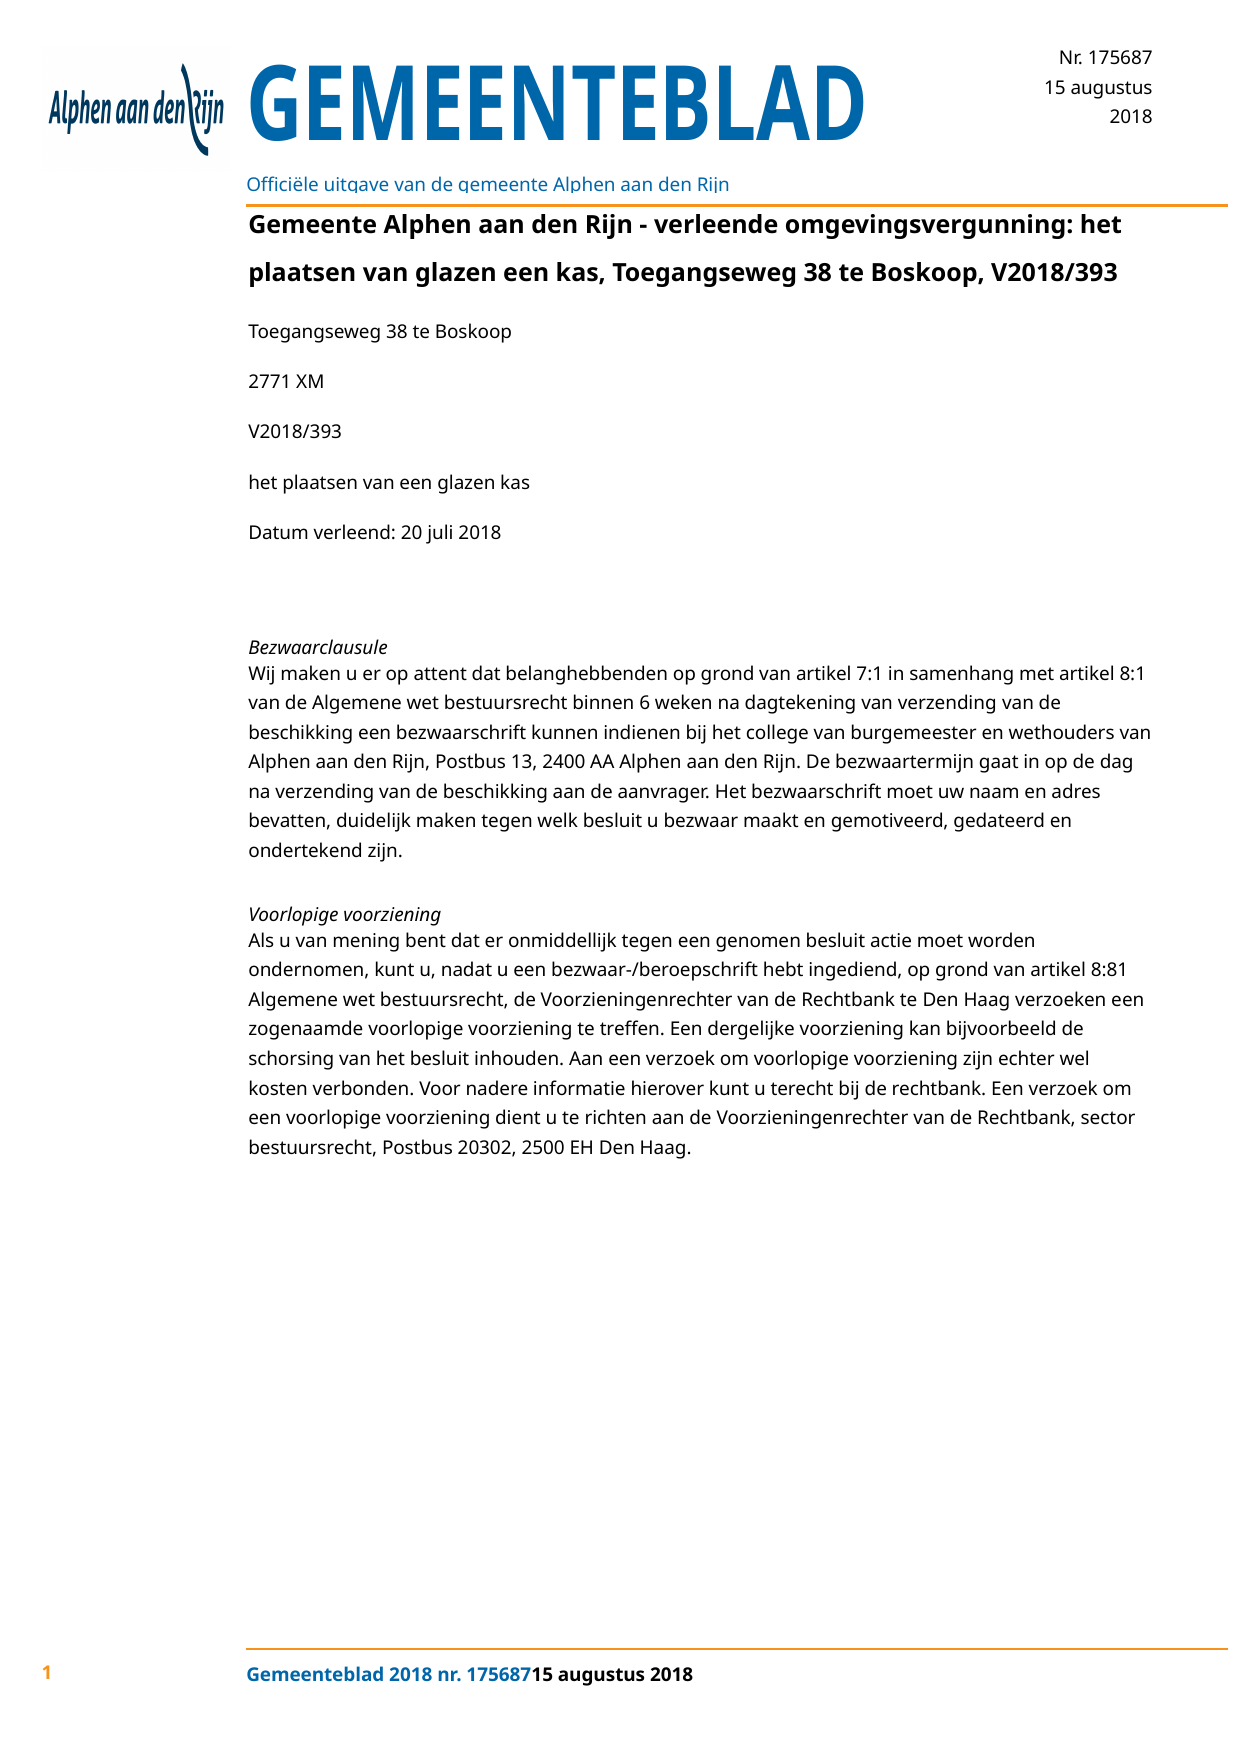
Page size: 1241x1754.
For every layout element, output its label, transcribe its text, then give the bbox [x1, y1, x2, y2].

text Als u van mening bent dat er onmiddellijk tegen een genomen besluit actie moet worden ondernomen, kunt u, nadat u een bezwaar-/beroepschrift hebt ingediend, op grond van artikel 8:81 Algemene wet bestuursrecht, de Voorzieningenrechter van de Rechtbank te Den Haag verzoeken een zogenaamde voorlopige voorziening te treffen. Een dergelijke voorziening kan bijvoorbeeld de schorsing van het besluit inhouden. Aan een verzoek om voorlopige voorziening zijn echter wel kosten verbonden. Voor nadere informatie hierover kunt u terecht bij de rechtbank. Een verzoek om een voorlopige voorziening dient u te richten aan de Voorzieningenrechter van de Rechtbank, sector bestuursrecht, Postbus 20302, 2500 EH Den Haag. [248, 927, 1152, 1160]
text het plaatsen van een glazen kas [248, 469, 1152, 495]
text V2018/393 [248, 419, 1152, 444]
text Bezwaarclausule [248, 634, 1152, 660]
text Gemeente Alphen aan den Rijn - verleende omgevingsvergunning: het plaatsen van glazen een kas, Toegangseweg 38 te Boskoop, V2018/393 [248, 207, 1152, 288]
text Wij maken u er op attent dat belanghebbenden op grond van artikel 7:1 in samenhang met artikel 8:1 van de Algemene wet bestuursrecht binnen 6 weken na dagtekening van verzending van de beschikking een bezwaarschrift kunnen indienen bij het college van burgemeester en wethouders van Alphen aan den Rijn, Postbus 13, 2400 AA Alphen aan den Rijn. De bezwaartermijn gaat in op de dag na verzending van de beschikking aan de aanvrager. Het bezwaarschrift moet uw naam en adres bevatten, duidelijk maken tegen welk besluit u bezwaar maakt en gemotiveerd, gedateerd en ondertekend zijn. [248, 660, 1152, 863]
text 2771 XM [248, 368, 1152, 394]
text Voorlopige voorziening [248, 901, 1152, 927]
picture [41, 47, 231, 172]
text Toegangseweg 38 te Boskoop [248, 318, 1152, 344]
text Datum verleend: 20 juli 2018 [248, 519, 1152, 545]
